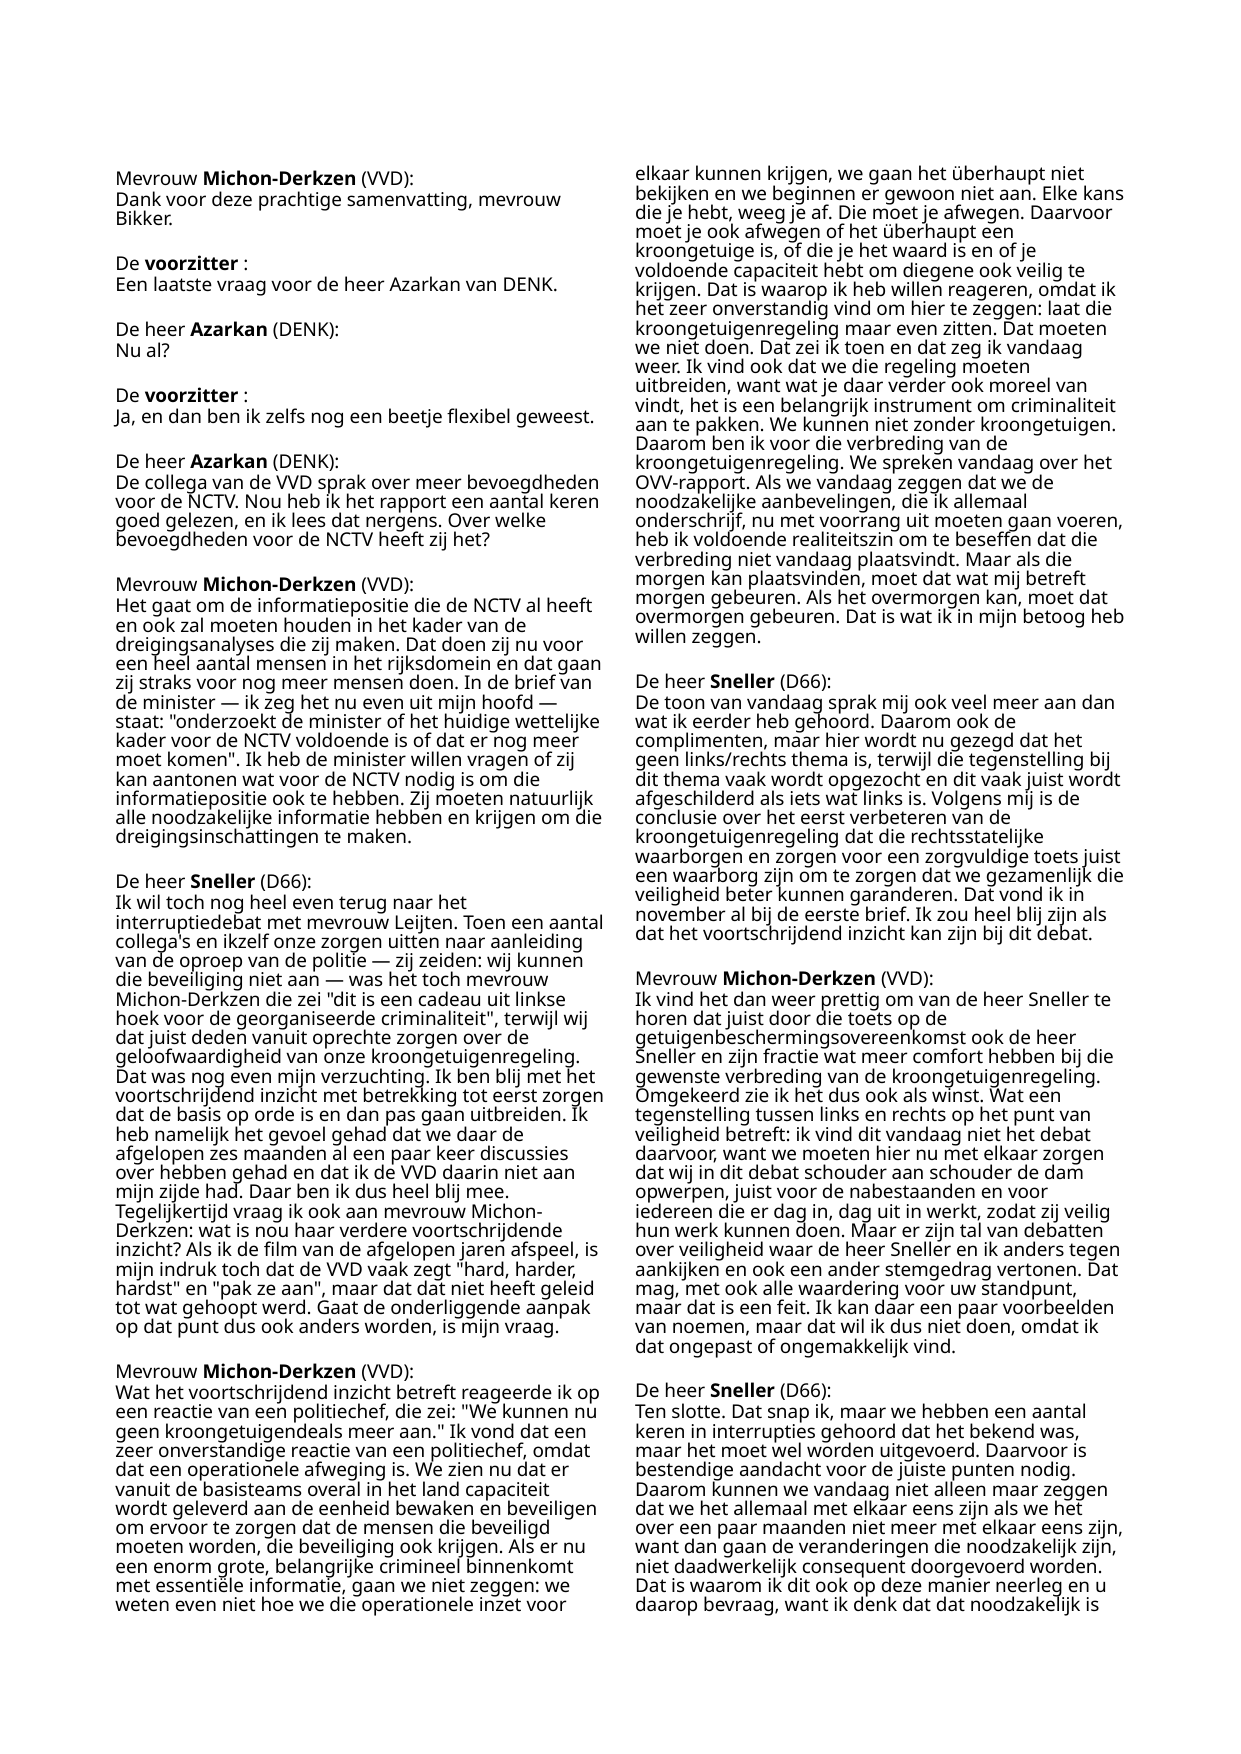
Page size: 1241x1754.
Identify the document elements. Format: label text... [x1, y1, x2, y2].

text Mevrouw Michon-Derkzen (VVD): [115, 165, 605, 191]
text Nu al? [115, 342, 605, 361]
text De heer Sneller (D66): [115, 869, 605, 894]
text De heer Azarkan (DENK): [115, 316, 605, 342]
text De toon van vandaag sprak mij ook veel meer aan dan wat ik eerder heb gehoord. Daarom ook de complimenten, maar hier wordt nu gezegd dat het geen links/rechts thema is, terwijl die tegenstelling bij dit thema vaak wordt opgezocht en dit vaak juist wordt afgeschilderd als iets wat links is. Volgens mij is de conclusie over het eerst verbeteren van de kroongetuigenregeling dat die rechtsstatelijke waarborgen en zorgen voor een zorgvuldige toets juist een waarborg zijn om te zorgen dat we gezamenlijk die veiligheid beter kunnen garanderen. Dat vond ik in november al bij de eerste brief. Ik zou heel blij zijn als dat het voortschrijdend inzicht kan zijn bij dit debat. [635, 694, 1125, 944]
text De collega van de VVD sprak over meer bevoegdheden voor de NCTV. Nou heb ik het rapport een aantal keren goed gelezen, en ik lees dat nergens. Over welke bevoegdheden voor de NCTV heeft zij het? [115, 474, 605, 551]
text Wat het voortschrijdend inzicht betreft reageerde ik op een reactie van een politiechef, die zei: "We kunnen nu geen kroongetuigendeals meer aan." Ik vond dat een zeer onverstandige reactie van een politiechef, omdat dat een operationele afweging is. We zien nu dat er vanuit de basisteams overal in het land capaciteit wordt geleverd aan de eenheid bewaken en beveiligen om ervoor te zorgen dat de mensen die beveiligd moeten worden, die beveiliging ook krijgen. Als er nu een enorm grote, belangrijke crimineel binnenkomt met essentiële informatie, gaan we niet zeggen: we weten even niet hoe we die operationele inzet voor [115, 1384, 605, 1615]
text Mevrouw Michon-Derkzen (VVD): [115, 572, 605, 597]
text Ja, en dan ben ik zelfs nog een beetje flexibel geweest. [115, 408, 605, 427]
text Dank voor deze prachtige samenvatting, mevrouw Bikker. [115, 191, 605, 229]
text elkaar kunnen krijgen, we gaan het überhaupt niet bekijken en we beginnen er gewoon niet aan. Elke kans die je hebt, weeg je af. Die moet je afwegen. Daarvoor moet je ook afwegen of het überhaupt een kroongetuige is, of die je het waard is en of je voldoende capaciteit hebt om diegene ook veilig te krijgen. Dat is waarop ik heb willen reageren, omdat ik het zeer onverstandig vind om hier te zeggen: laat die kroongetuigenregeling maar even zitten. Dat moeten we niet doen. Dat zei ik toen en dat zeg ik vandaag weer. Ik vind ook dat we die regeling moeten uitbreiden, want wat je daar verder ook moreel van vindt, het is een belangrijk instrument om criminaliteit aan te pakken. We kunnen niet zonder kroongetuigen. Daarom ben ik voor die verbreding van de kroongetuigenregeling. We spreken vandaag over het OVV-rapport. Als we vandaag zeggen dat we de noodzakelijke aanbevelingen, die ik allemaal onderschrijf, nu met voorrang uit moeten gaan voeren, heb ik voldoende realiteitszin om te beseffen dat die verbreding niet vandaag plaatsvindt. Maar als die morgen kan plaatsvinden, moet dat wat mij betreft morgen gebeuren. Als het overmorgen kan, moet dat overmorgen gebeuren. Dat is wat ik in mijn betoog heb willen zeggen. [635, 165, 1125, 647]
text De heer Sneller (D66): [635, 1378, 1125, 1403]
text Ik wil toch nog heel even terug naar het interruptiedebat met mevrouw Leijten. Toen een aantal collega's en ikzelf onze zorgen uitten naar aanleiding van de oproep van de politie — zij zeiden: wij kunnen die beveiliging niet aan — was het toch mevrouw Michon-Derkzen die zei "dit is een cadeau uit linkse hoek voor de georganiseerde criminaliteit", terwijl wij dat juist deden vanuit oprechte zorgen over de geloofwaardigheid van onze kroongetuigenregeling. Dat was nog even mijn verzuchting. Ik ben blij met het voortschrijdend inzicht met betrekking tot eerst zorgen dat de basis op orde is en dan pas gaan uitbreiden. Ik heb namelijk het gevoel gehad dat we daar de afgelopen zes maanden al een paar keer discussies over hebben gehad en dat ik de VVD daarin niet aan mijn zijde had. Daar ben ik dus heel blij mee. Tegelijkertijd vraag ik ook aan mevrouw Michon-Derkzen: wat is nou haar verdere voortschrijdende inzicht? Als ik de film van de afgelopen jaren afspeel, is mijn indruk toch dat de VVD vaak zegt "hard, harder, hardst" en "pak ze aan", maar dat dat niet heeft geleid tot wat gehoopt werd. Gaat de onderliggende aanpak op dat punt dus ook anders worden, is mijn vraag. [115, 894, 605, 1338]
text De heer Azarkan (DENK): [115, 448, 605, 474]
text De heer Sneller (D66): [635, 668, 1125, 694]
text De voorzitter : [115, 250, 605, 276]
text Mevrouw Michon-Derkzen (VVD): [635, 965, 1125, 991]
text De voorzitter : [115, 382, 605, 408]
text Een laatste vraag voor de heer Azarkan van DENK. [115, 276, 605, 295]
text Het gaat om de informatiepositie die de NCTV al heeft en ook zal moeten houden in het kader van de dreigingsanalyses die zij maken. Dat doen zij nu voor een heel aantal mensen in het rijksdomein en dat gaan zij straks voor nog meer mensen doen. In de brief van de minister — ik zeg het nu even uit mijn hoofd — staat: "onderzoekt de minister of het huidige wettelijke kader voor de NCTV voldoende is of dat er nog meer moet komen". Ik heb de minister willen vragen of zij kan aantonen wat voor de NCTV nodig is om die informatiepositie ook te hebben. Zij moeten natuurlijk alle noodzakelijke informatie hebben en krijgen om die dreigingsinschattingen te maken. [115, 597, 605, 848]
text Ten slotte. Dat snap ik, maar we hebben een aantal keren in interrupties gehoord dat het bekend was, maar het moet wel worden uitgevoerd. Daarvoor is bestendige aandacht voor de juiste punten nodig. Daarom kunnen we vandaag niet alleen maar zeggen dat we het allemaal met elkaar eens zijn als we het over een paar maanden niet meer met elkaar eens zijn, want dan gaan de veranderingen die noodzakelijk zijn, niet daadwerkelijk consequent doorgevoerd worden. Dat is waarom ik dit ook op deze manier neerleg en u daarop bevraag, want ik denk dat dat noodzakelijk is [635, 1403, 1125, 1615]
text Ik vind het dan weer prettig om van de heer Sneller te horen dat juist door die toets op de getuigenbeschermingsovereenkomst ook de heer Sneller en zijn fractie wat meer comfort hebben bij die gewenste verbreding van de kroongetuigenregeling. Omgekeerd zie ik het dus ook als winst. Wat een tegenstelling tussen links en rechts op het punt van veiligheid betreft: ik vind dit vandaag niet het debat daarvoor, want we moeten hier nu met elkaar zorgen dat wij in dit debat schouder aan schouder de dam opwerpen, juist voor de nabestaanden en voor iedereen die er dag in, dag uit in werkt, zodat zij veilig hun werk kunnen doen. Maar er zijn tal van debatten over veiligheid waar de heer Sneller en ik anders tegen aankijken en ook een ander stemgedrag vertonen. Dat mag, met ook alle waardering voor uw standpunt, maar dat is een feit. Ik kan daar een paar voorbeelden van noemen, maar dat wil ik dus niet doen, omdat ik dat ongepast of ongemakkelijk vind. [635, 991, 1125, 1357]
text Mevrouw Michon-Derkzen (VVD): [115, 1358, 605, 1384]
